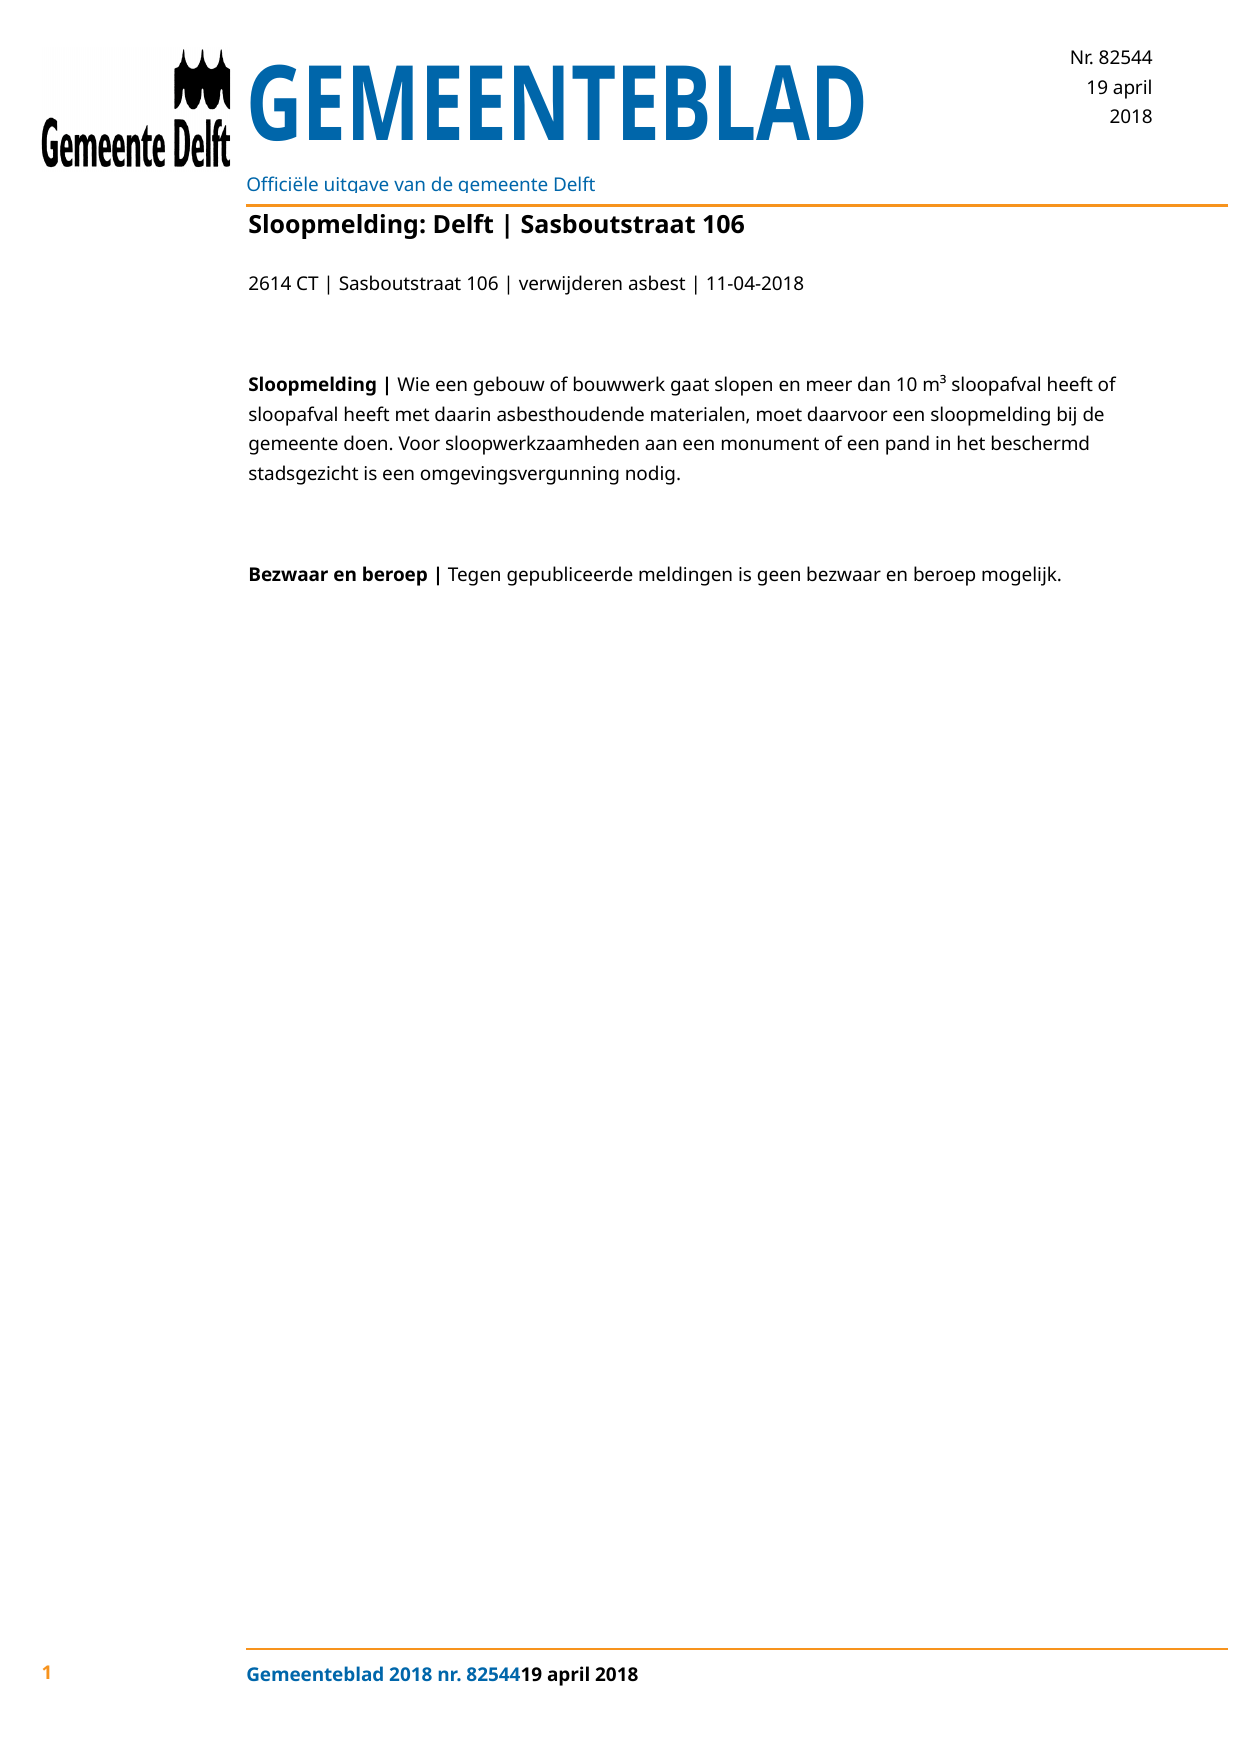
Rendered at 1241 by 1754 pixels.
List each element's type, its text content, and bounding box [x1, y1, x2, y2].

text Sloopmelding: Delft | Sasboutstraat 106 [248, 207, 1152, 241]
picture [41, 47, 231, 172]
text Bezwaar en beroep | Tegen gepubliceerde meldingen is geen bezwaar en beroep mogelijk. [248, 561, 1152, 586]
text 2614 CT | Sasboutstraat 106 | verwijderen asbest | 11-04-2018 [248, 270, 1152, 296]
text Sloopmelding | Wie een gebouw of bouwwerk gaat slopen en meer dan 10 m³ sloopafval heeft of sloopafval heeft met daarin asbesthoudende materialen, moet daarvoor een sloopmelding bij de gemeente doen. Voor sloopwerkzaamheden aan een monument of een pand in het beschermd stadsgezicht is een omgevingsvergunning nodig. [248, 371, 1152, 486]
